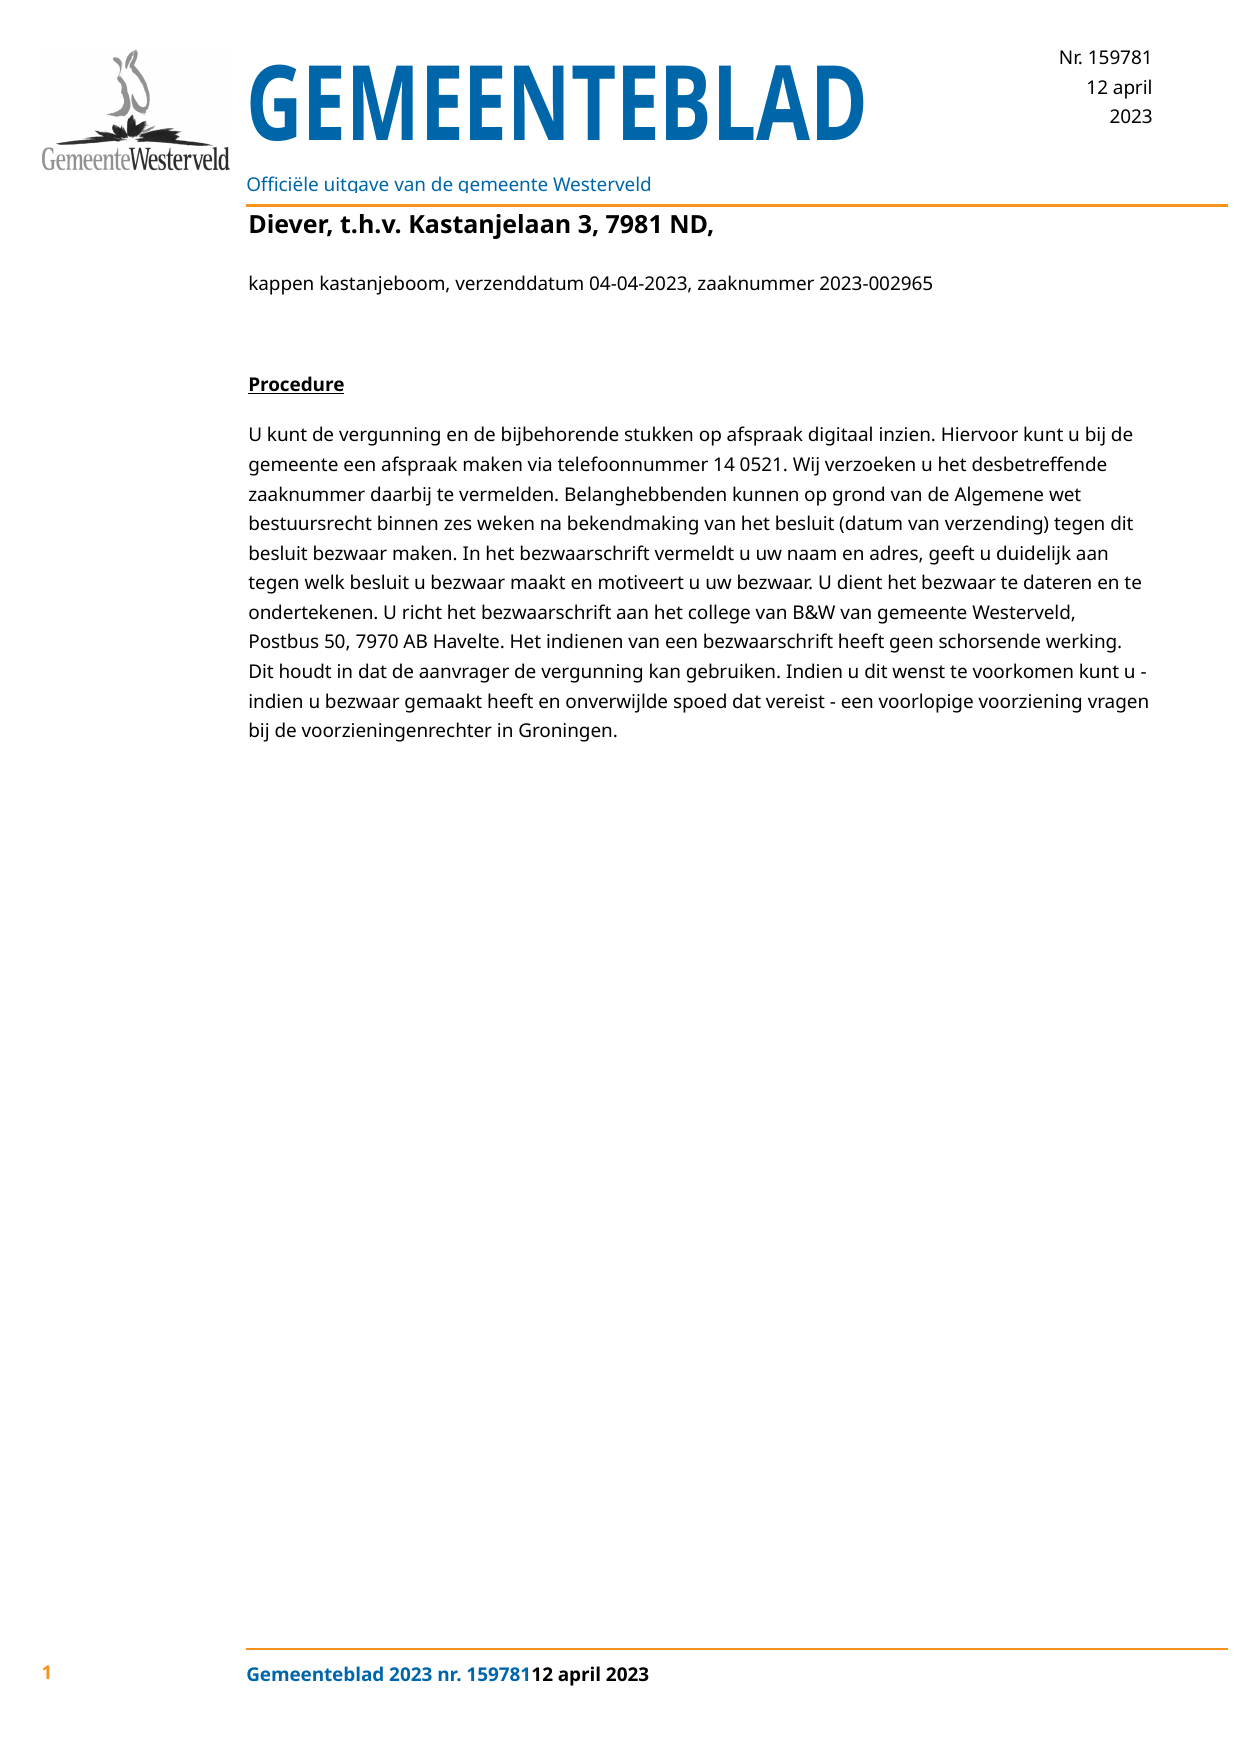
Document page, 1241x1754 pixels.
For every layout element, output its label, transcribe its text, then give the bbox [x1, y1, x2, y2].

text Diever, t.h.v. Kastanjelaan 3, 7981 ND, [248, 207, 1152, 241]
text kappen kastanjeboom, verzenddatum 04-04-2023, zaaknummer 2023-002965 [248, 270, 1152, 296]
text Procedure [248, 371, 1152, 397]
text U kunt de vergunning en de bijbehorende stukken op afspraak digitaal inzien. Hiervoor kunt u bij de gemeente een afspraak maken via telefoonnummer 14 0521. Wij verzoeken u het desbetreffende zaaknummer daarbij te vermelden. Belanghebbenden kunnen op grond van de Algemene wet bestuursrecht binnen zes weken na bekendmaking van het besluit (datum van verzending) tegen dit besluit bezwaar maken. In het bezwaarschrift vermeldt u uw naam en adres, geeft u duidelijk aan tegen welk besluit u bezwaar maakt en motiveert u uw bezwaar. U dient het bezwaar te dateren en te ondertekenen. U richt het bezwaarschrift aan het college van B&W van gemeente Westerveld, Postbus 50, 7970 AB Havelte. Het indienen van een bezwaarschrift heeft geen schorsende werking. Dit houdt in dat de aanvrager de vergunning kan gebruiken. Indien u dit wenst te voorkomen kunt u - indien u bezwaar gemaakt heeft en onverwijlde spoed dat vereist - een voorlopige voorziening vragen bij de voorzieningenrechter in Groningen. [248, 422, 1152, 743]
picture [41, 47, 231, 172]
